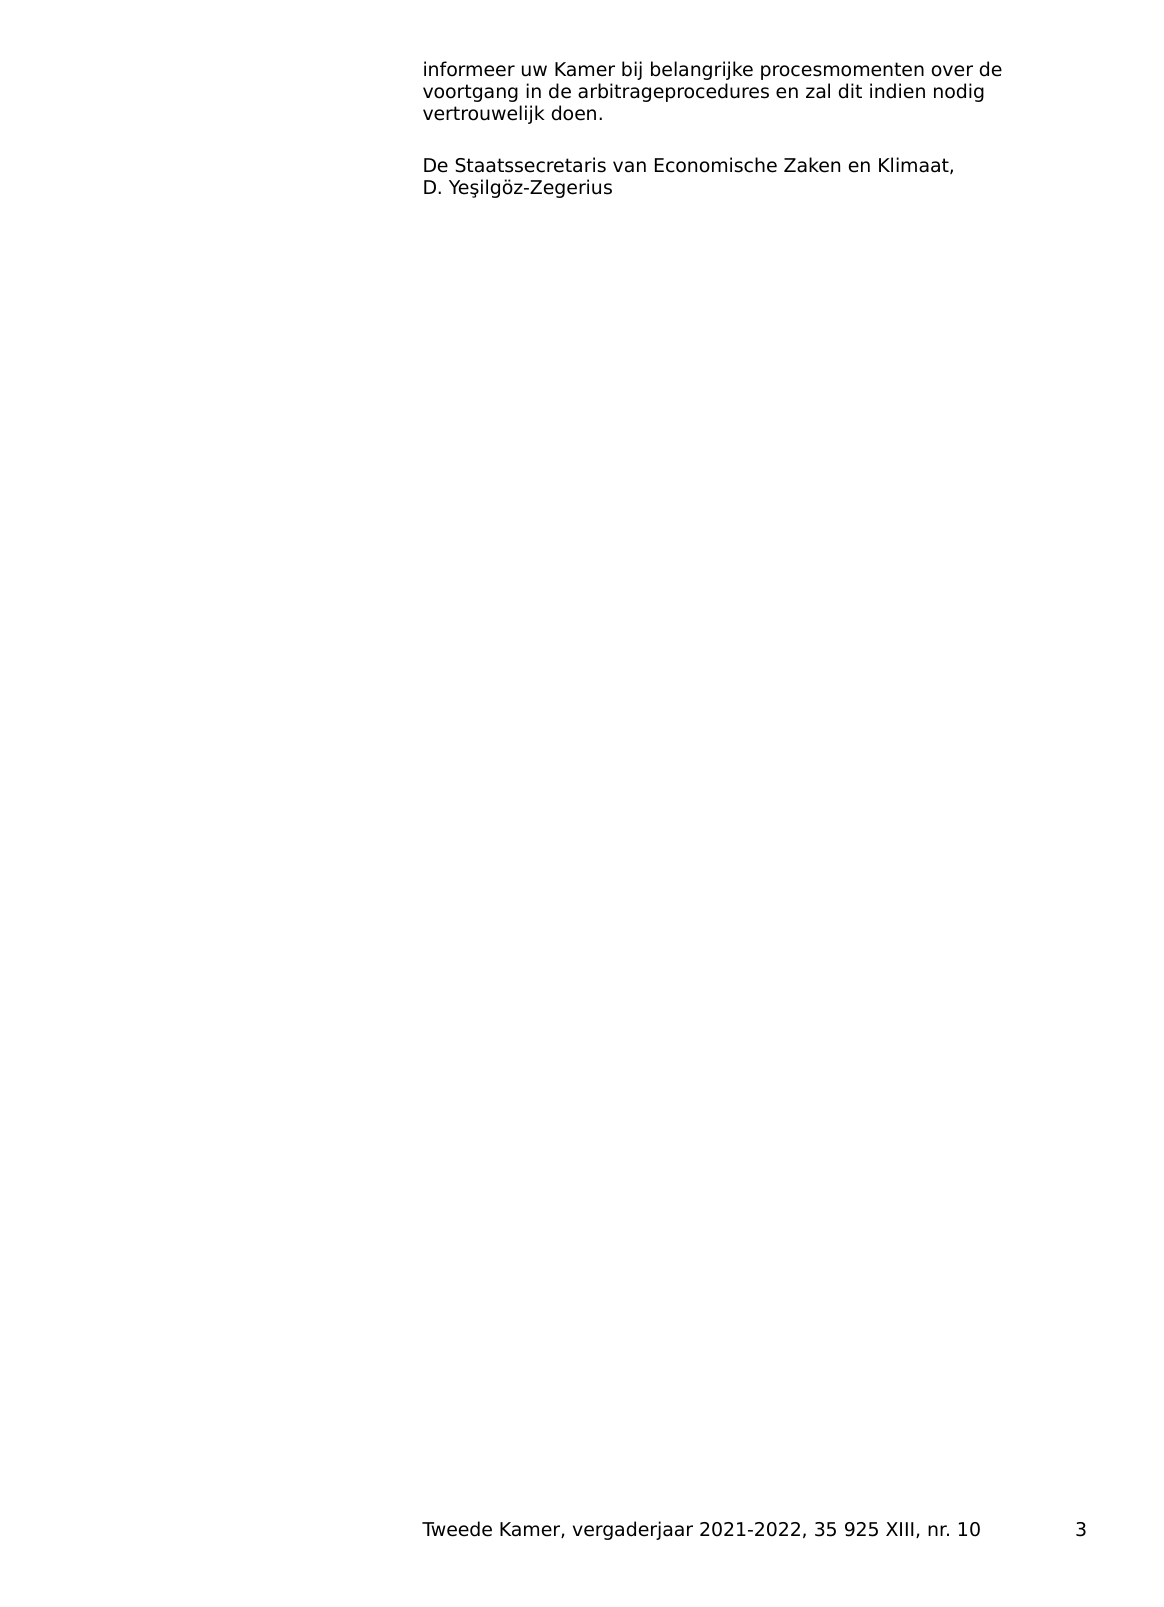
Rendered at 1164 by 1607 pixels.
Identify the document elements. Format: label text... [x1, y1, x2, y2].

text informeer uw Kamer bij belangrijke procesmomenten over de voortgang in de arbitrageprocedures en zal dit indien nodig vertrouwelijk doen. [422, 59, 1087, 125]
text De Staatssecretaris van Economische Zaken en Klimaat, D. Yeşilgöz-Zegerius [422, 155, 1087, 199]
